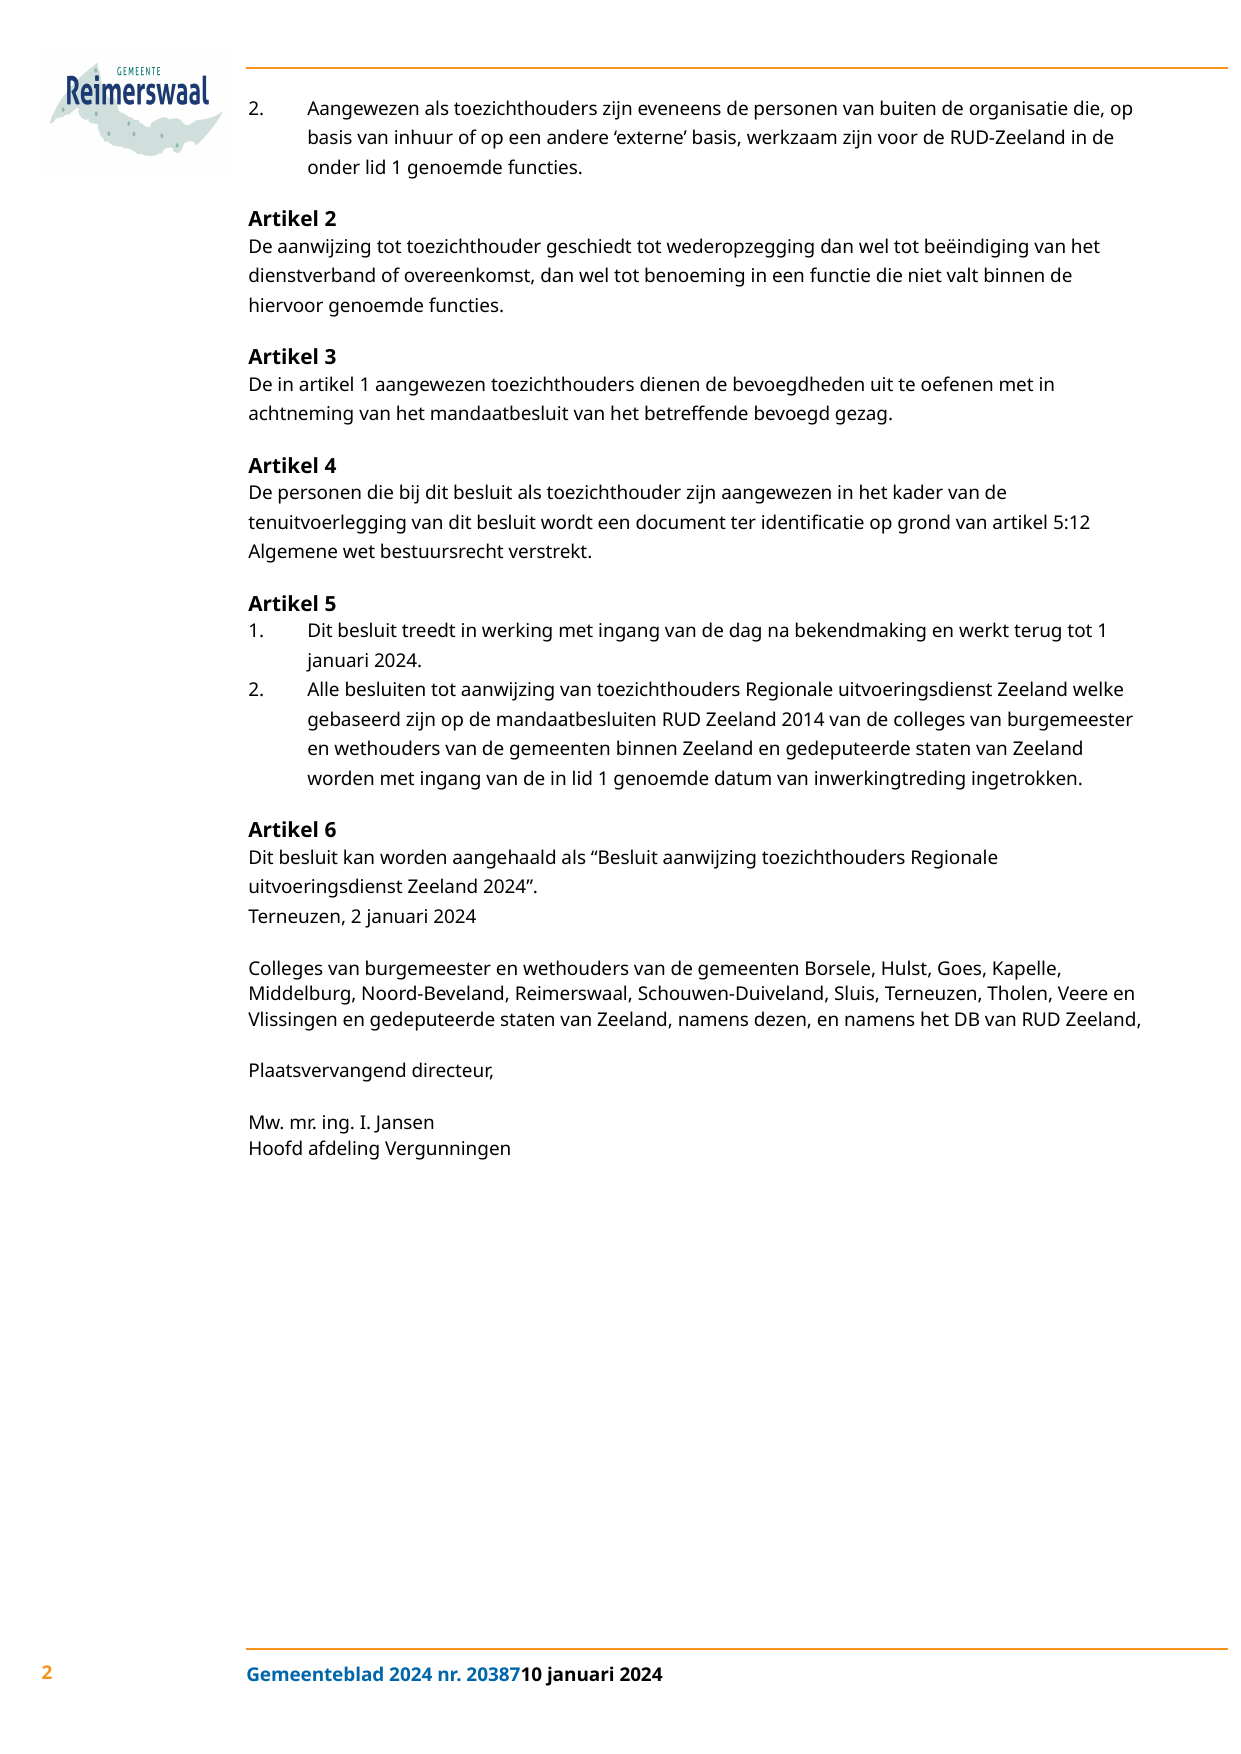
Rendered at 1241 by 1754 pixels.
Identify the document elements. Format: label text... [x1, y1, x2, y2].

picture [41, 47, 231, 172]
text Dit besluit kan worden aangehaald als “Besluit aanwijzing toezichthouders Regionale uitvoeringsdienst Zeeland 2024”. [248, 844, 1152, 899]
text Terneuzen, 2 januari 2024 [248, 903, 1152, 929]
text Plaatsvervangend directeur, [248, 1058, 1152, 1083]
list Dit besluit treedt in werking met ingang van de dag na bekendmaking en werkt terug tot 1 januari 2024. [248, 617, 1152, 673]
text Hoofd afdeling Vergunningen [248, 1135, 1152, 1161]
text Artikel 3 [248, 342, 1152, 371]
text Artikel 6 [248, 816, 1152, 844]
text De in artikel 1 aangewezen toezichthouders dienen de bevoegdheden uit te oefenen met in achtneming van het mandaatbesluit van het betreffende bevoegd gezag. [248, 371, 1152, 426]
list Alle besluiten tot aanwijzing van toezichthouders Regionale uitvoeringsdienst Zeeland welke gebaseerd zijn op de mandaatbesluiten RUD Zeeland 2014 van de colleges van burgemeester en wethouders van de gemeenten binnen Zeeland en gedeputeerde staten van Zeeland worden met ingang van de in lid 1 genoemde datum van inwerkingtreding ingetrokken. [248, 676, 1152, 791]
list Aangewezen als toezichthouders zijn eveneens de personen van buiten de organisatie die, op basis van inhuur of op een andere ‘externe’ basis, werkzaam zijn voor de RUD-Zeeland in de onder lid 1 genoemde functies. [248, 95, 1152, 180]
text De aanwijzing tot toezichthouder geschiedt tot wederopzegging dan wel tot beëindiging van het dienstverband of overeenkomst, dan wel tot benoeming in een functie die niet valt binnen de hiervoor genoemde functies. [248, 233, 1152, 318]
text Colleges van burgemeester en wethouders van de gemeenten Borsele, Hulst, Goes, Kapelle, Middelburg, Noord-Beveland, Reimerswaal, Schouwen-Duiveland, Sluis, Terneuzen, Tholen, Veere en Vlissingen en gedeputeerde staten van Zeeland, namens dezen, en namens het DB van RUD Zeeland, [248, 955, 1152, 1032]
text Artikel 5 [248, 589, 1152, 617]
text Mw. mr. ing. I. Jansen [248, 1109, 1152, 1135]
text Artikel 4 [248, 451, 1152, 479]
text De personen die bij dit besluit als toezichthouder zijn aangewezen in het kader van de tenuitvoerlegging van dit besluit wordt een document ter identificatie op grond van artikel 5:12 Algemene wet bestuursrecht verstrekt. [248, 479, 1152, 564]
text Artikel 2 [248, 204, 1152, 233]
